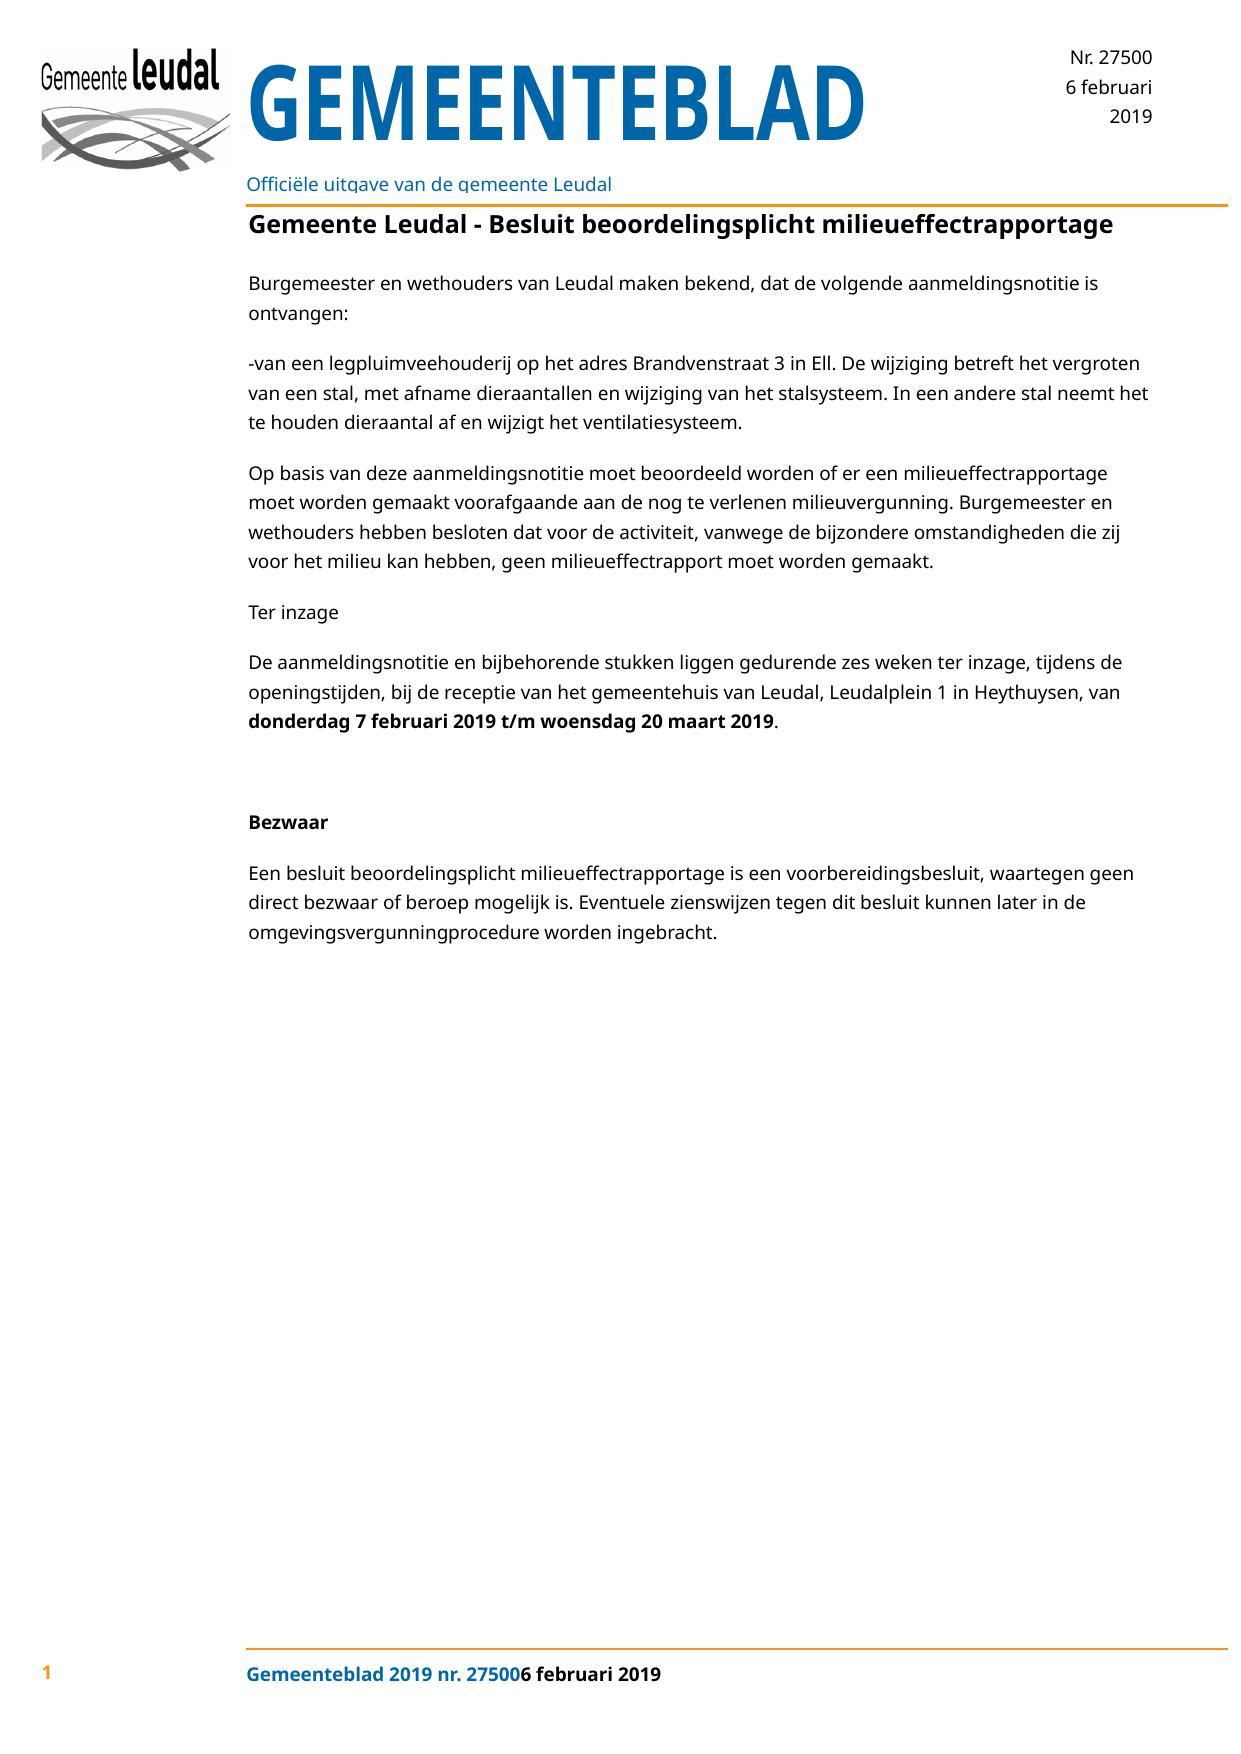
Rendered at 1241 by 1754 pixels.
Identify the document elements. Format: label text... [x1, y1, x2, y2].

text Gemeente Leudal - Besluit beoordelingsplicht milieueffectrapportage [248, 207, 1152, 241]
text Ter inzage [248, 599, 1152, 625]
text -van een legpluimveehouderij op het adres Brandvenstraat 3 in Ell. De wijziging betreft het vergroten van een stal, met afname dieraantallen en wijziging van het stalsysteem. In een andere stal neemt het te houden dieraantal af en wijzigt het ventilatiesysteem. [248, 350, 1152, 435]
text Een besluit beoordelingsplicht milieueffectrapportage is een voorbereidingsbesluit, waartegen geen direct bezwaar of beroep mogelijk is. Eventuele zienswijzen tegen dit besluit kunnen later in de omgevingsvergunningprocedure worden ingebracht. [248, 860, 1152, 945]
text De aanmeldingsnotitie en bijbehorende stukken liggen gedurende zes weken ter inzage, tijdens de openingstijden, bij de receptie van het gemeentehuis van Leudal, Leudalplein 1 in Heythuysen, van donderdag 7 februari 2019 t/m woensdag 20 maart 2019. [248, 649, 1152, 734]
text Burgemeester en wethouders van Leudal maken bekend, dat de volgende aanmeldingsnotitie is ontvangen: [248, 270, 1152, 326]
text Bezwaar [248, 809, 1152, 835]
text Op basis van deze aanmeldingsnotitie moet beoordeeld worden of er een milieueffectrapportage moet worden gemaakt voorafgaande aan de nog te verlenen milieuvergunning. Burgemeester en wethouders hebben besloten dat voor de activiteit, vanwege de bijzondere omstandigheden die zij voor het milieu kan hebben, geen milieueffectrapport moet worden gemaakt. [248, 460, 1152, 574]
picture [41, 47, 231, 172]
